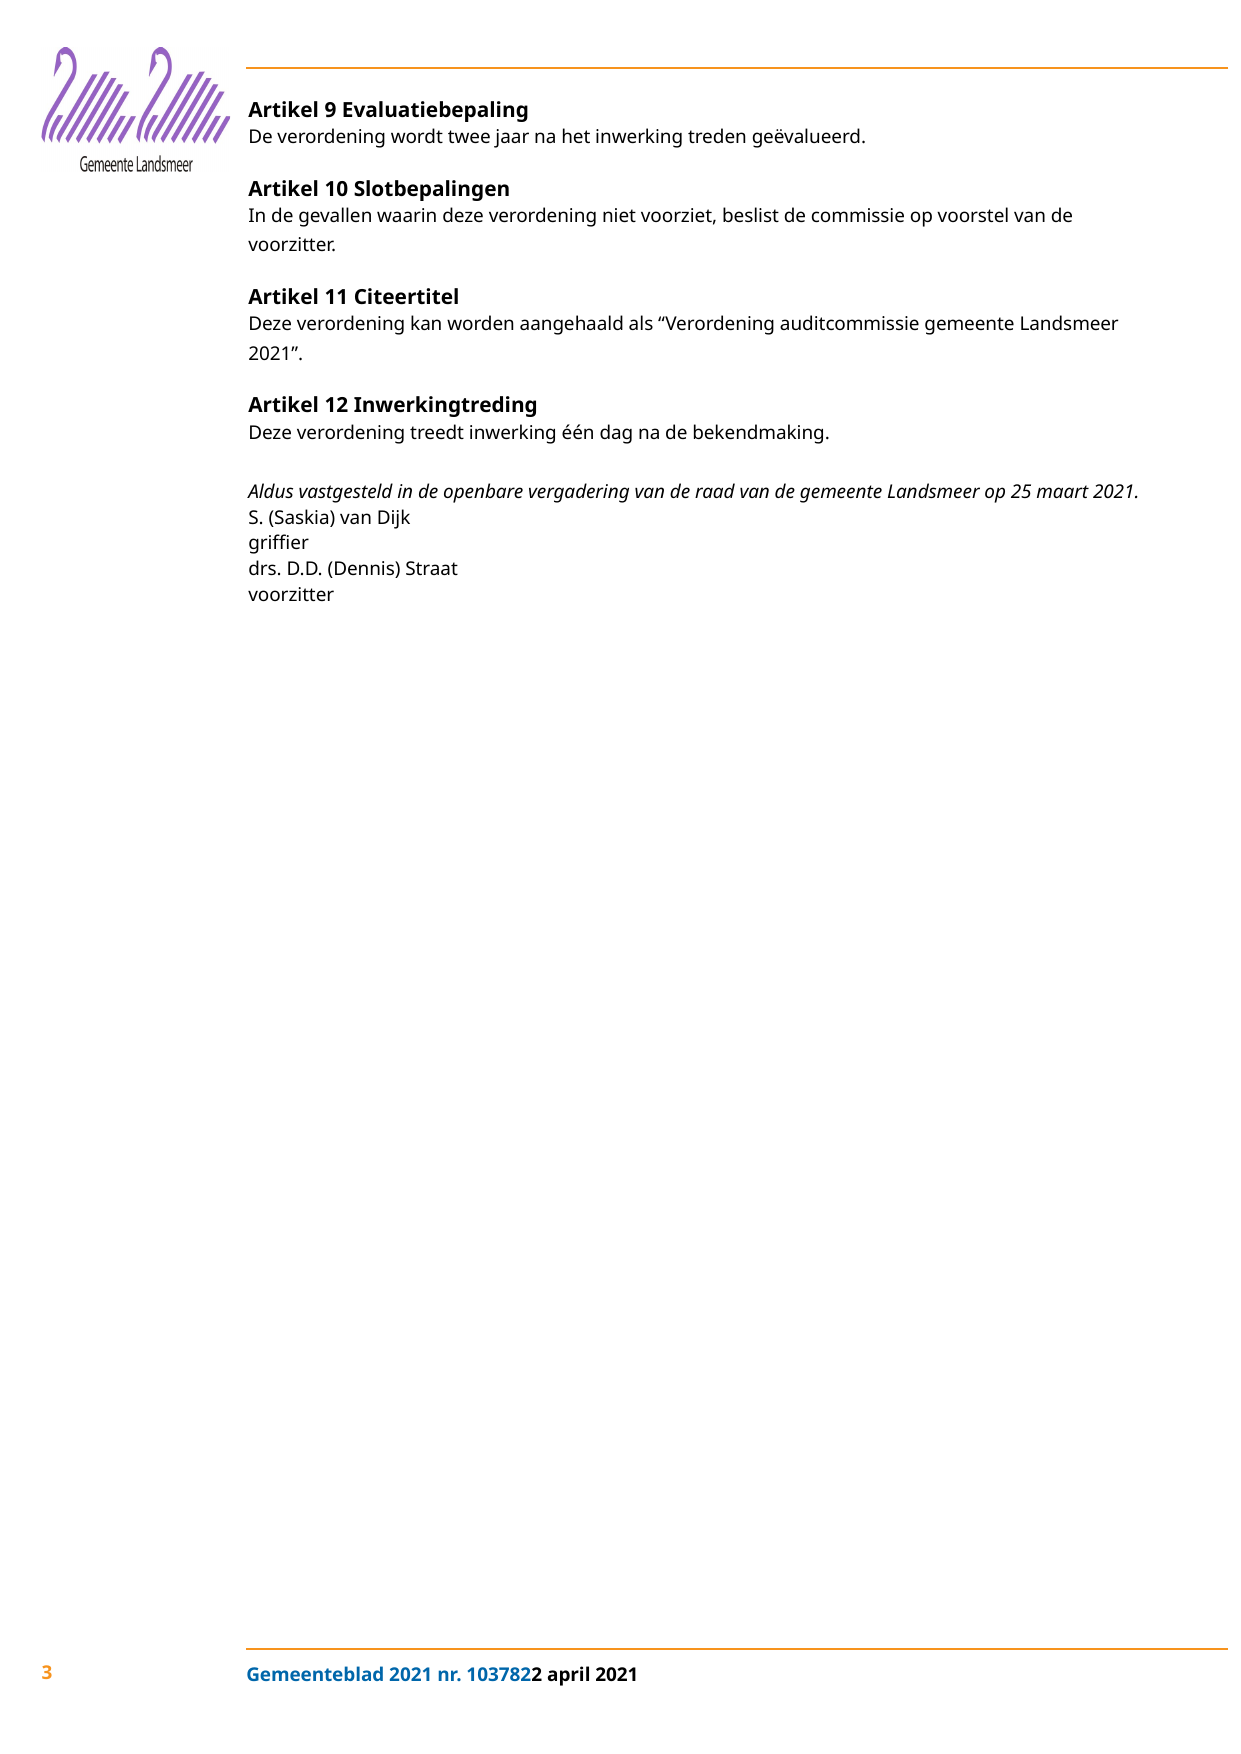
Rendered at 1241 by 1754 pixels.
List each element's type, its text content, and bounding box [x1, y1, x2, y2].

text drs. D.D. (Dennis) Straat [248, 555, 1152, 581]
text Artikel 10 Slotbepalingen [248, 174, 1152, 202]
text Deze verordening treedt inwerking één dag na de bekendmaking. [248, 419, 1152, 445]
text S. (Saskia) van Dijk [248, 504, 1152, 529]
text Artikel 12 Inwerkingtreding [248, 391, 1152, 419]
text Deze verordening kan worden aangehaald als “Verordening auditcommissie gemeente Landsmeer 2021”. [248, 311, 1152, 366]
text Aldus vastgesteld in de openbare vergadering van de raad van de gemeente Landsmeer op 25 maart 2021. [248, 478, 1152, 504]
text Artikel 11 Citeertitel [248, 282, 1152, 311]
picture [41, 47, 231, 172]
text griffier [248, 529, 1152, 555]
text De verordening wordt twee jaar na het inwerking treden geëvalueerd. [248, 123, 1152, 149]
text Artikel 9 Evaluatiebepaling [248, 95, 1152, 123]
text In de gevallen waarin deze verordening niet voorziet, beslist de commissie op voorstel van de voorzitter. [248, 202, 1152, 257]
text voorzitter [248, 581, 1152, 607]
